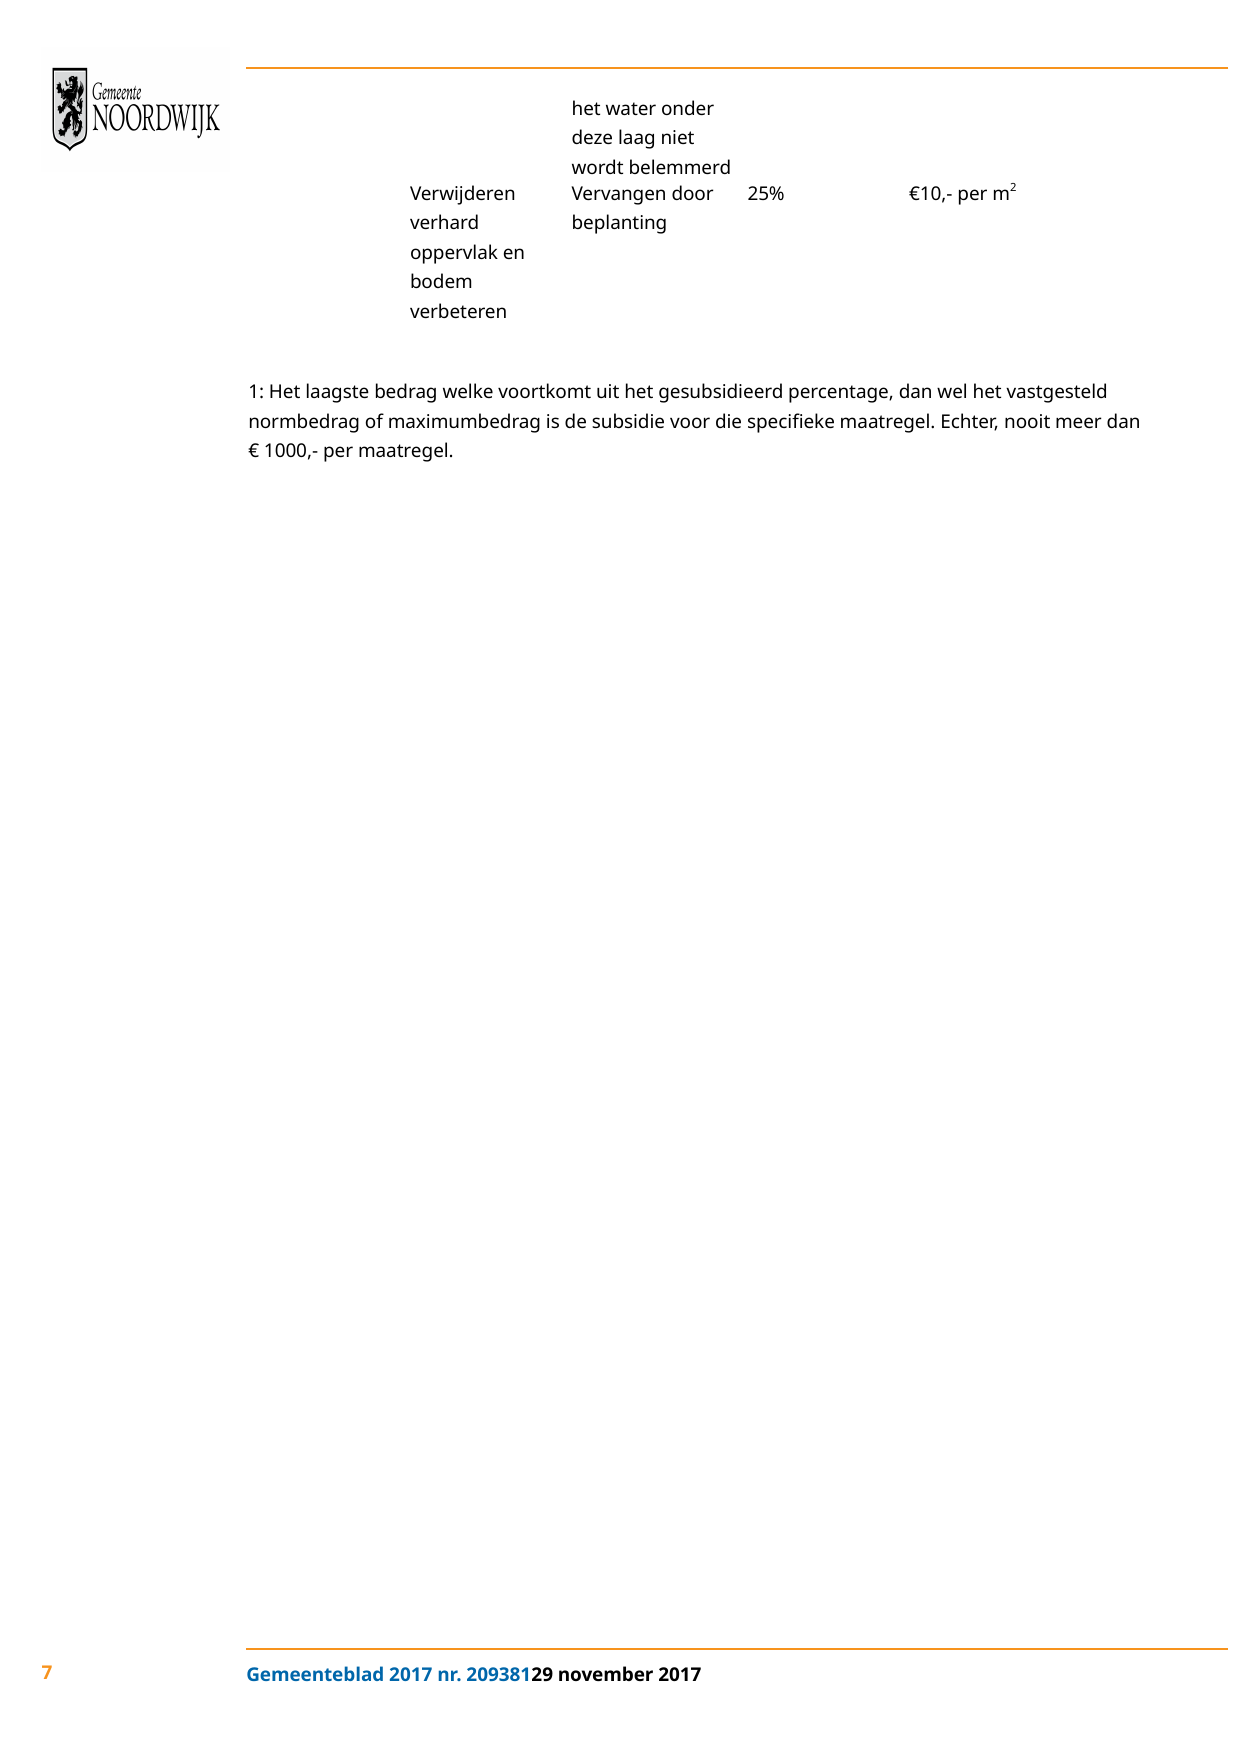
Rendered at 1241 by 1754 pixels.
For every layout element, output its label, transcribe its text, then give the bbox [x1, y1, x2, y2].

table_cell 25% [747, 180, 909, 324]
table_cell [828, 324, 909, 349]
table_cell [491, 350, 571, 375]
table_cell [491, 324, 571, 349]
table_cell [571, 350, 652, 375]
table_cell [410, 350, 491, 375]
table_cell [329, 350, 410, 375]
table_cell [909, 350, 990, 375]
table_cell [571, 324, 652, 349]
table_cell [248, 350, 329, 375]
picture [41, 47, 231, 172]
table_cell Verwijderen verhard oppervlak en bodem verbeteren [410, 180, 571, 324]
table_cell [747, 324, 828, 349]
table_cell [909, 324, 990, 349]
text 1: Het laagste bedrag welke voortkomt uit het gesubsidieerd percentage, dan wel het vastgesteld normbedrag of maximumbedrag is de subsidie voor die specifieke maatregel. Echter, nooit meer dan € 1000,- per maatregel. [248, 378, 1152, 463]
table_cell [248, 180, 410, 324]
table_cell [329, 324, 410, 349]
table_cell [1071, 324, 1152, 349]
table_cell [652, 324, 747, 349]
table_cell [248, 95, 410, 180]
table_cell [828, 350, 909, 375]
table_cell [747, 350, 828, 375]
table_cell [909, 95, 1071, 180]
table_cell [410, 324, 491, 349]
table_cell [1071, 95, 1152, 180]
table_cell €10,- per m2 [909, 180, 1071, 324]
table_cell Vervangen door beplanting [571, 180, 747, 324]
table_cell [747, 95, 909, 180]
table_cell [248, 324, 329, 349]
table_cell [990, 350, 1071, 375]
table_cell het water onder deze laag niet wordt belemmerd [571, 95, 747, 180]
table_cell [1071, 350, 1152, 375]
table_cell [1071, 180, 1152, 324]
table_cell [990, 324, 1071, 349]
table_cell [652, 350, 747, 375]
table_cell [410, 95, 571, 180]
